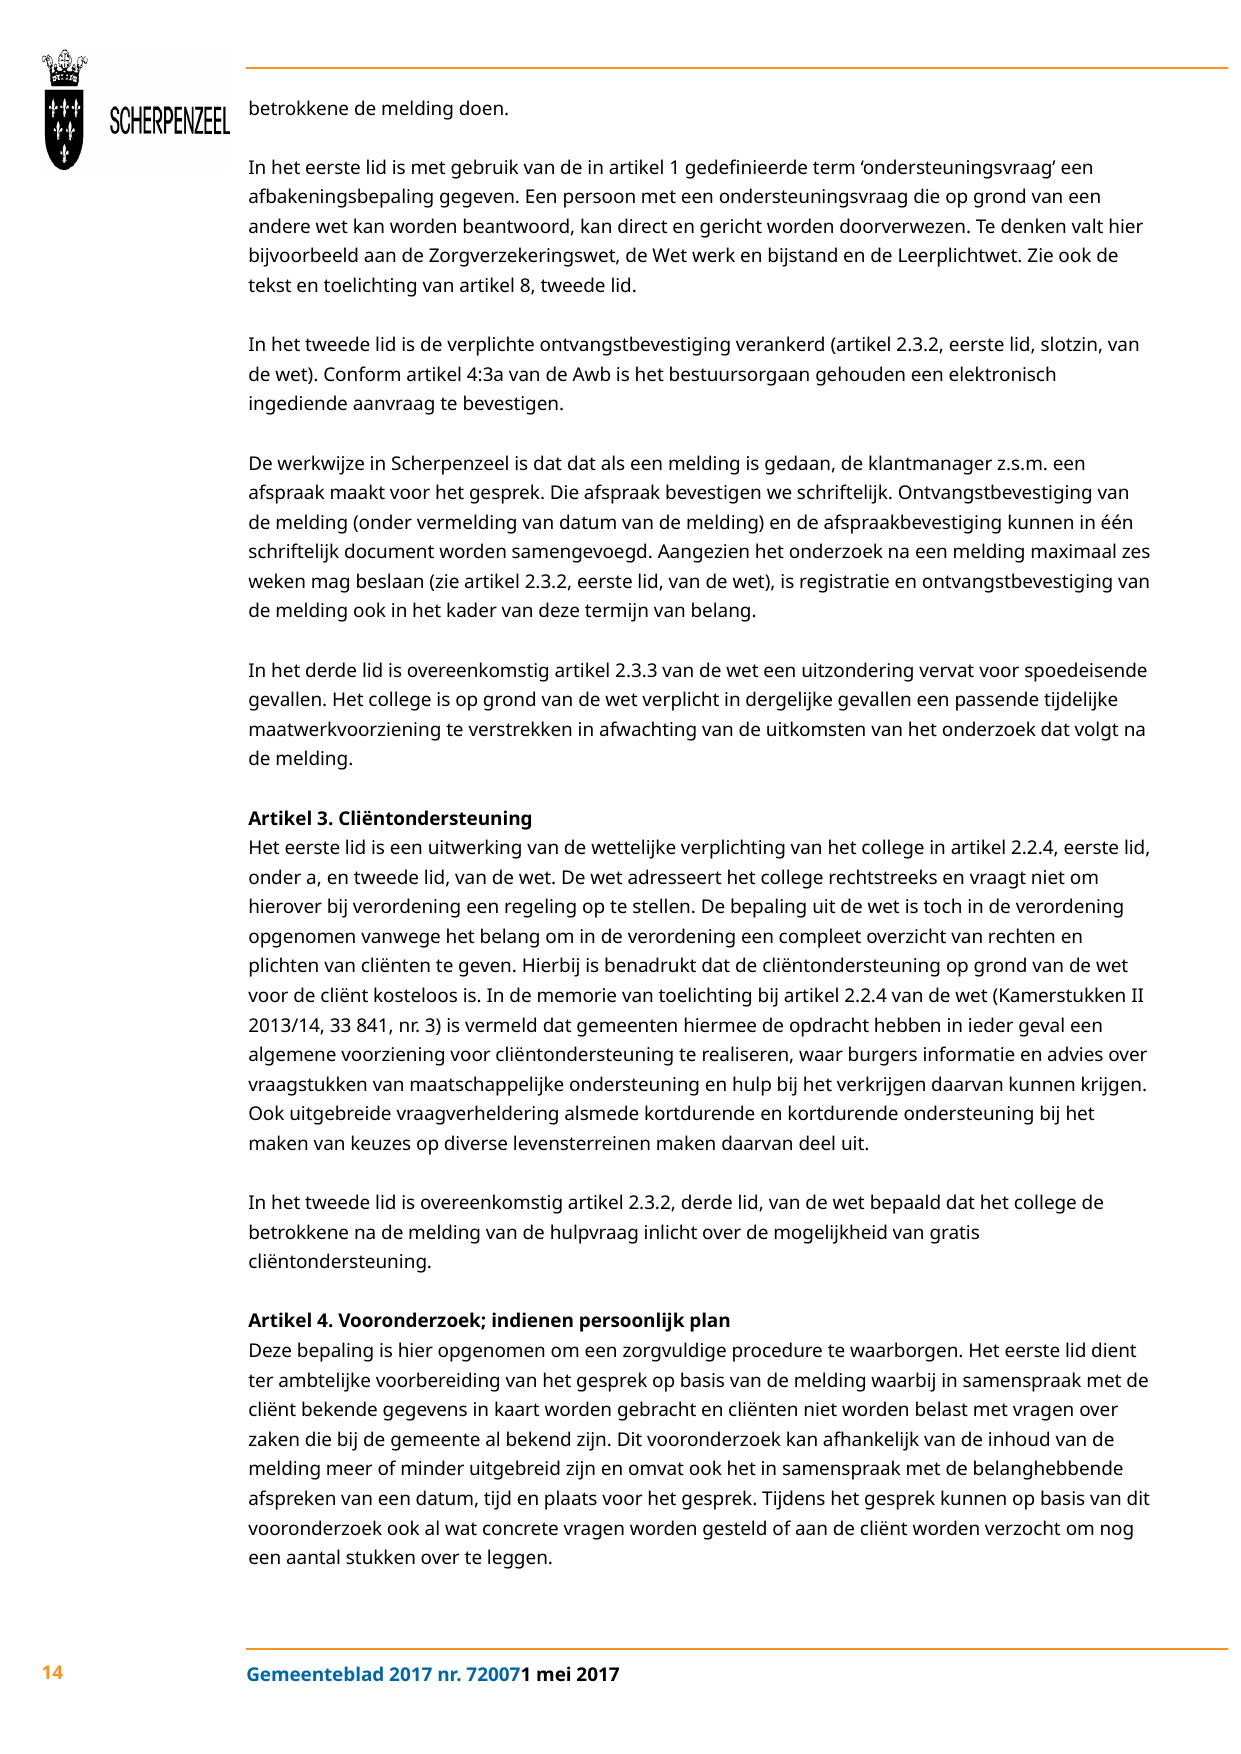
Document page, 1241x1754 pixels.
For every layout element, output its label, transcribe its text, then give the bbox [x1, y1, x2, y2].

picture [41, 47, 231, 172]
text De werkwijze in Scherpenzeel is dat dat als een melding is gedaan, de klantmanager z.s.m. een afspraak maakt voor het gesprek. Die afspraak bevestigen we schriftelijk. Ontvangstbevestiging van de melding (onder vermelding van datum van de melding) en de afspraakbevestiging kunnen in één schriftelijk document worden samengevoegd. Aangezien het onderzoek na een melding maximaal zes weken mag beslaan (zie artikel 2.3.2, eerste lid, van de wet), is registratie en ontvangstbevestiging van de melding ook in het kader van deze termijn van belang. [248, 450, 1152, 623]
text In het tweede lid is de verplichte ontvangstbevestiging verankerd (artikel 2.3.2, eerste lid, slotzin, van de wet). Conform artikel 4:3a van de Awb is het bestuursorgaan gehouden een elektronisch ingediende aanvraag te bevestigen. [248, 331, 1152, 416]
text In het eerste lid is met gebruik van de in artikel 1 gedefinieerde term ‘ondersteuningsvraag’ een afbakeningsbepaling gegeven. Een persoon met een ondersteuningsvraag die op grond van een andere wet kan worden beantwoord, kan direct en gericht worden doorverwezen. Te denken valt hier bijvoorbeeld aan de Zorgverzekeringswet, de Wet werk en bijstand en de Leerplichtwet. Zie ook de tekst en toelichting van artikel 8, tweede lid. [248, 154, 1152, 298]
text In het derde lid is overeenkomstig artikel 2.3.3 van de wet een uitzondering vervat voor spoedeisende gevallen. Het college is op grond van de wet verplicht in dergelijke gevallen een passende tijdelijke maatwerkvoorziening te verstrekken in afwachting van de uitkomsten van het onderzoek dat volgt na de melding. [248, 657, 1152, 771]
text Artikel 3. Cliëntondersteuning [248, 805, 1152, 831]
text betrokkene de melding doen. [248, 95, 1152, 121]
text Het eerste lid is een uitwerking van de wettelijke verplichting van het college in artikel 2.2.4, eerste lid, onder a, en tweede lid, van de wet. De wet adresseert het college rechtstreeks en vraagt niet om hierover bij verordening een regeling op te stellen. De bepaling uit de wet is toch in de verordening opgenomen vanwege het belang om in de verordening een compleet overzicht van rechten en plichten van cliënten te geven. Hierbij is benadrukt dat de cliëntondersteuning op grond van de wet voor de cliënt kosteloos is. In de memorie van toelichting bij artikel 2.2.4 van de wet (Kamerstukken II 2013/14, 33 841, nr. 3) is vermeld dat gemeenten hiermee de opdracht hebben in ieder geval een algemene voorziening voor cliëntondersteuning te realiseren, waar burgers informatie en advies over vraagstukken van maatschappelijke ondersteuning en hulp bij het verkrijgen daarvan kunnen krijgen. Ook uitgebreide vraagverheldering alsmede kortdurende en kortdurende ondersteuning bij het maken van keuzes op diverse levensterreinen maken daarvan deel uit. [248, 834, 1152, 1156]
text Artikel 4. Vooronderzoek; indienen persoonlijk plan [248, 1308, 1152, 1333]
text In het tweede lid is overeenkomstig artikel 2.3.2, derde lid, van de wet bepaald dat het college de betrokkene na de melding van de hulpvraag inlicht over de mogelijkheid van gratis cliëntondersteuning. [248, 1189, 1152, 1274]
text Deze bepaling is hier opgenomen om een zorgvuldige procedure te waarborgen. Het eerste lid dient ter ambtelijke voorbereiding van het gesprek op basis van de melding waarbij in samenspraak met de cliënt bekende gegevens in kaart worden gebracht en cliënten niet worden belast met vragen over zaken die bij de gemeente al bekend zijn. Dit vooronderzoek kan afhankelijk van de inhoud van de melding meer of minder uitgebreid zijn en omvat ook het in samenspraak met de belanghebbende afspreken van een datum, tijd en plaats voor het gesprek. Tijdens het gesprek kunnen op basis van dit vooronderzoek ook al wat concrete vragen worden gesteld of aan de cliënt worden verzocht om nog een aantal stukken over te leggen. [248, 1337, 1152, 1570]
